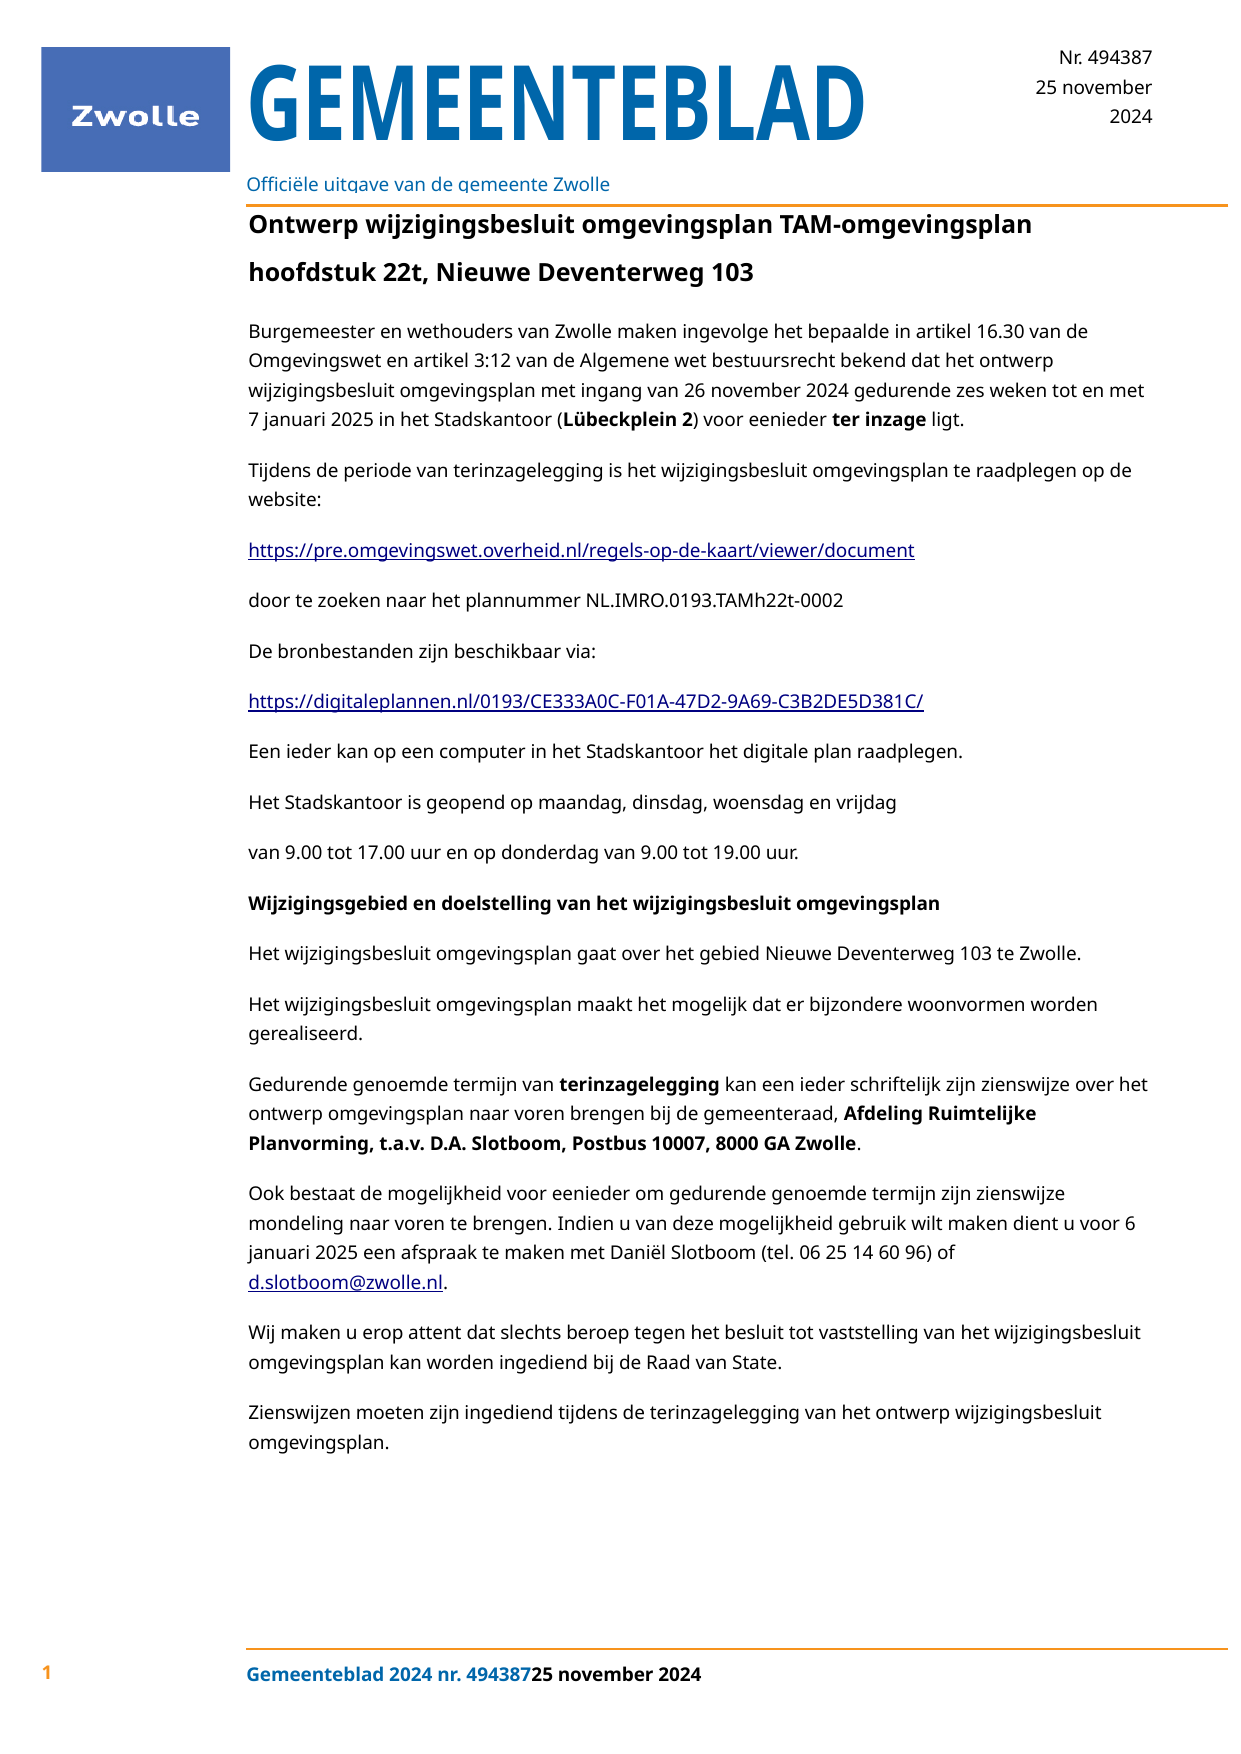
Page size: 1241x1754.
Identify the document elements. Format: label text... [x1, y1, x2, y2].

text https://digitaleplannen.nl/0193/CE333A0C-F01A-47D2-9A69-C3B2DE5D381C/ [248, 688, 1152, 714]
text Het Stadskantoor is geopend op maandag, dinsdag, woensdag en vrijdag [248, 789, 1152, 815]
text Tijdens de periode van terinzagelegging is het wijzigingsbesluit omgevingsplan te raadplegen op de website: [248, 457, 1152, 512]
text Wijzigingsgebied en doelstelling van het wijzigingsbesluit omgevingsplan [248, 890, 1152, 916]
text Wij maken u erop attent dat slechts beroep tegen het besluit tot vaststelling van het wijzigingsbesluit omgevingsplan kan worden ingediend bij de Raad van State. [248, 1319, 1152, 1375]
text door te zoeken naar het plannummer NL.IMRO.0193.TAMh22t-0002 [248, 587, 1152, 613]
text Ontwerp wijzigingsbesluit omgevingsplan TAM-omgevingsplan hoofdstuk 22t, Nieuwe Deventerweg 103 [248, 207, 1152, 288]
text Een ieder kan op een computer in het Stadskantoor het digitale plan raadplegen. [248, 739, 1152, 764]
picture [41, 47, 231, 172]
text van 9.00 tot 17.00 uur en op donderdag van 9.00 tot 19.00 uur. [248, 839, 1152, 865]
text Ook bestaat de mogelijkheid voor eenieder om gedurende genoemde termijn zijn zienswijze mondeling naar voren te brengen. Indien u van deze mogelijkheid gebruik wilt maken dient u voor 6 januari 2025 een afspraak te maken met Daniël Slotboom (tel. 06 25 14 60 96) of d.slotboom@zwolle.nl. [248, 1180, 1152, 1295]
text Het wijzigingsbesluit omgevingsplan maakt het mogelijk dat er bijzondere woonvormen worden gerealiseerd. [248, 991, 1152, 1046]
text De bronbestanden zijn beschikbaar via: [248, 638, 1152, 664]
text Burgemeester en wethouders van Zwolle maken ingevolge het bepaalde in artikel 16.30 van de Omgevingswet en artikel 3:12 van de Algemene wet bestuursrecht bekend dat het ontwerp wijzigingsbesluit omgevingsplan met ingang van 26 november 2024 gedurende zes weken tot en met 7 januari 2025 in het Stadskantoor (Lübeckplein 2) voor eenieder ter inzage ligt. [248, 318, 1152, 432]
text Zienswijzen moeten zijn ingediend tijdens de terinzagelegging van het ontwerp wijzigingsbesluit omgevingsplan. [248, 1399, 1152, 1455]
text Het wijzigingsbesluit omgevingsplan gaat over het gebied Nieuwe Deventerweg 103 te Zwolle. [248, 940, 1152, 966]
text Gedurende genoemde termijn van terinzagelegging kan een ieder schriftelijk zijn zienswijze over het ontwerp omgevingsplan naar voren brengen bij de gemeenteraad, Afdeling Ruimtelijke Planvorming, t.a.v. D.A. Slotboom, Postbus 10007, 8000 GA Zwolle. [248, 1071, 1152, 1156]
text https://pre.omgevingswet.overheid.nl/regels-op-de-kaart/viewer/document [248, 537, 1152, 563]
